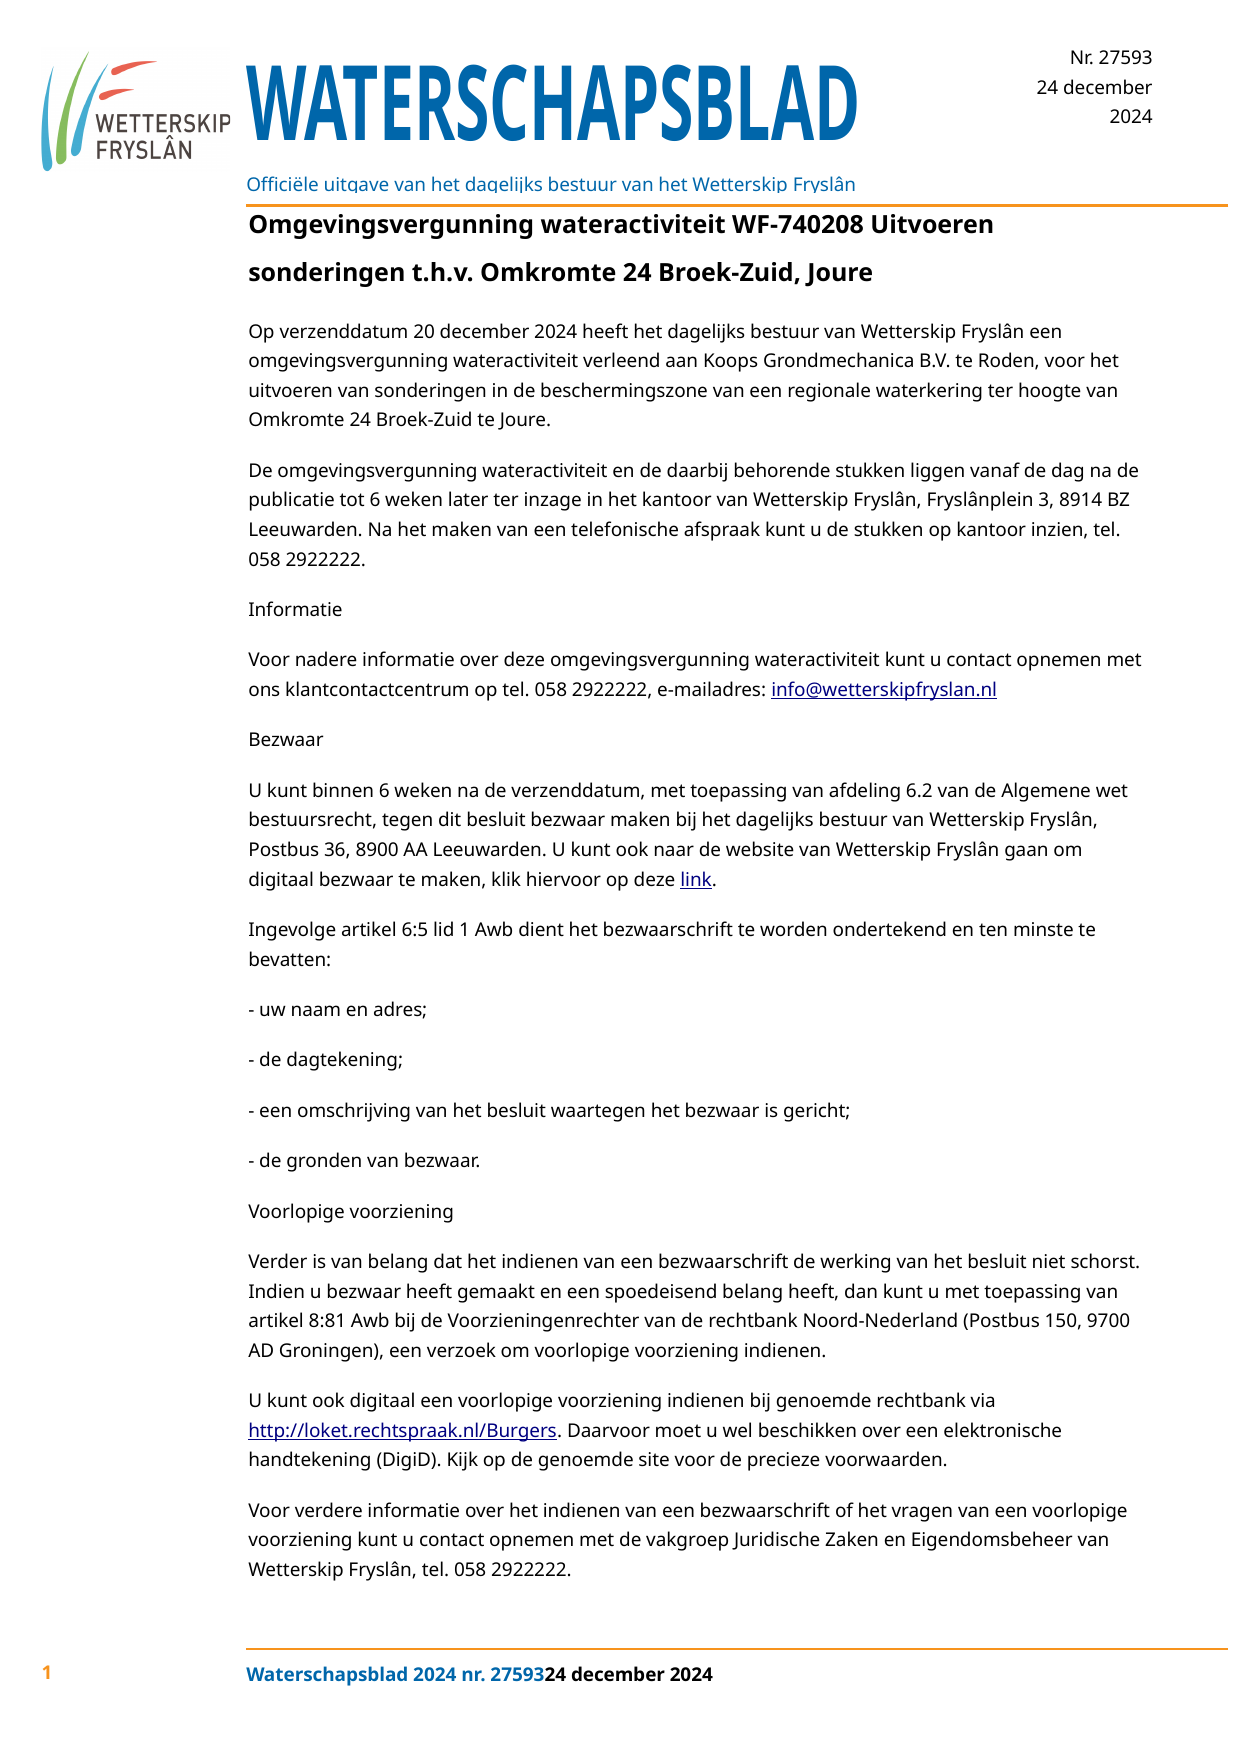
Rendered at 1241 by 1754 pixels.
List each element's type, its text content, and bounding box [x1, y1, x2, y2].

text Ingevolge artikel 6:5 lid 1 Awb dient het bezwaarschrift te worden ondertekend en ten minste te bevatten: [248, 916, 1152, 972]
text Voor nadere informatie over deze omgevingsvergunning wateractiviteit kunt u contact opnemen met ons klantcontactcentrum op tel. 058 2922222, e-mailadres: info@wetterskipfryslan.nl [248, 647, 1152, 702]
text - uw naam en adres; [248, 996, 1152, 1022]
text Informatie [248, 596, 1152, 622]
text De omgevingsvergunning wateractiviteit en de daarbij behorende stukken liggen vanaf de dag na de publicatie tot 6 weken later ter inzage in het kantoor van Wetterskip Fryslân, Fryslânplein 3, 8914 BZ Leeuwarden. Na het maken van een telefonische afspraak kunt u de stukken op kantoor inzien, tel. 058 2922222. [248, 457, 1152, 572]
text - de gronden van bezwaar. [248, 1147, 1152, 1173]
text Voor verdere informatie over het indienen van een bezwaarschrift of het vragen van een voorlopige voorziening kunt u contact opnemen met de vakgroep Juridische Zaken en Eigendomsbeheer van Wetterskip Fryslân, tel. 058 2922222. [248, 1497, 1152, 1582]
text Bezwaar [248, 727, 1152, 752]
text Voorlopige voorziening [248, 1198, 1152, 1224]
text Verder is van belang dat het indienen van een bezwaarschrift de werking van het besluit niet schorst. Indien u bezwaar heeft gemaakt en een spoedeisend belang heeft, dan kunt u met toepassing van artikel 8:81 Awb bij de Voorzieningenrechter van de rechtbank Noord-Nederland (Postbus 150, 9700 AD Groningen), een verzoek om voorlopige voorziening indienen. [248, 1248, 1152, 1363]
text U kunt ook digitaal een voorlopige voorziening indienen bij genoemde rechtbank via http://loket.rechtspraak.nl/Burgers. Daarvoor moet u wel beschikken over een elektronische handtekening (DigiD). Kijk op de genoemde site voor de precieze voorwaarden. [248, 1387, 1152, 1472]
text - de dagtekening; [248, 1047, 1152, 1072]
text Omgevingsvergunning wateractiviteit WF-740208 Uitvoeren sonderingen t.h.v. Omkromte 24 Broek-Zuid, Joure [248, 207, 1152, 288]
text - een omschrijving van het besluit waartegen het bezwaar is gericht; [248, 1097, 1152, 1123]
text U kunt binnen 6 weken na de verzenddatum, met toepassing van afdeling 6.2 van de Algemene wet bestuursrecht, tegen dit besluit bezwaar maken bij het dagelijks bestuur van Wetterskip Fryslân, Postbus 36, 8900 AA Leeuwarden. U kunt ook naar de website van Wetterskip Fryslân gaan om digitaal bezwaar te maken, klik hiervoor op deze link. [248, 777, 1152, 892]
picture [41, 47, 231, 172]
text Op verzenddatum 20 december 2024 heeft het dagelijks bestuur van Wetterskip Fryslân een omgevingsvergunning wateractiviteit verleend aan Koops Grondmechanica B.V. te Roden, voor het uitvoeren van sonderingen in de beschermingszone van een regionale waterkering ter hoogte van Omkromte 24 Broek-Zuid te Joure. [248, 318, 1152, 432]
